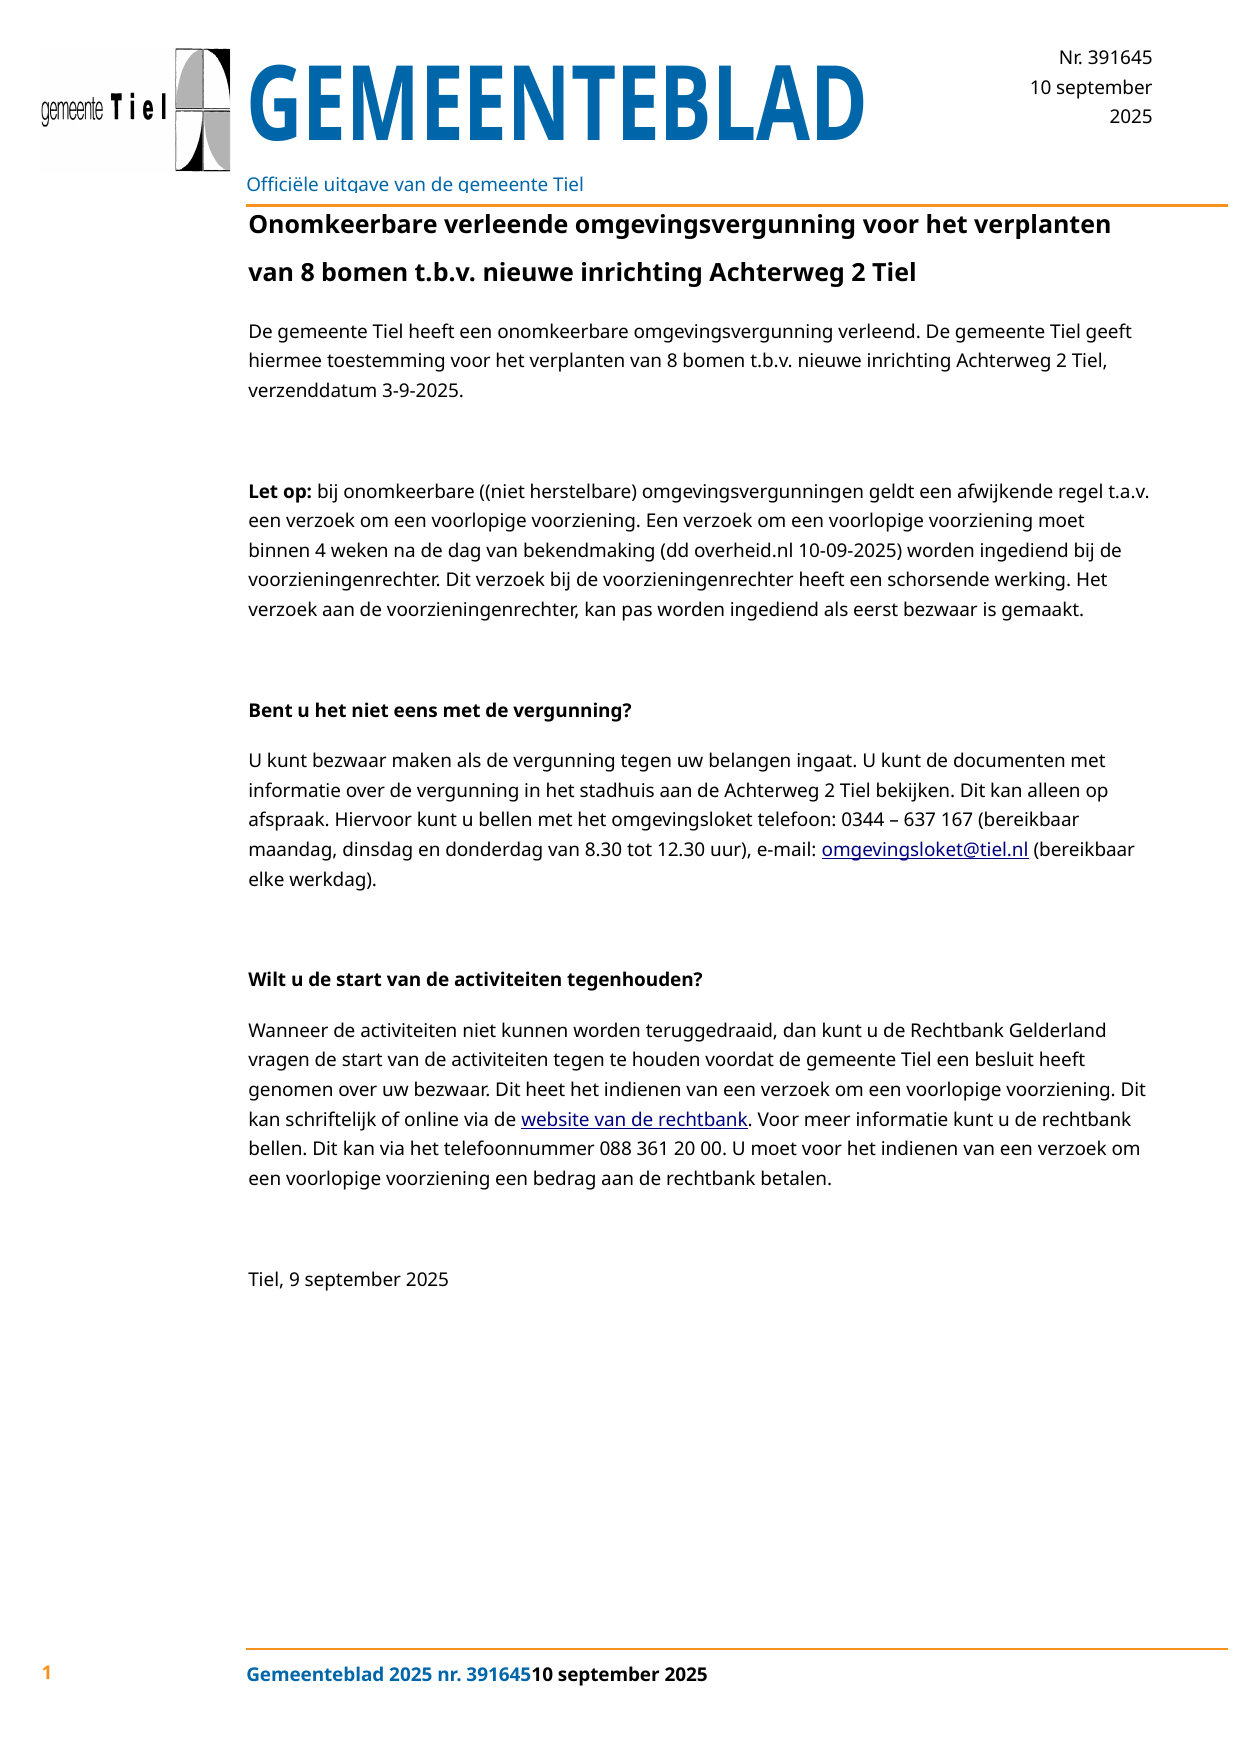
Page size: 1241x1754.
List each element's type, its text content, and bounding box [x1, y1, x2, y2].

text Let op: bij onomkeerbare ((niet herstelbare) omgevingsvergunningen geldt een afwijkende regel t.a.v. een verzoek om een voorlopige voorziening. Een verzoek om een voorlopige voorziening moet binnen 4 weken na de dag van bekendmaking (dd overheid.nl 10-09-2025) worden ingediend bij de voorzieningenrechter. Dit verzoek bij de voorzieningenrechter heeft een schorsende werking. Het verzoek aan de voorzieningenrechter, kan pas worden ingediend als eerst bezwaar is gemaakt. [248, 478, 1152, 622]
text De gemeente Tiel heeft een onomkeerbare omgevingsvergunning verleend. De gemeente Tiel geeft hiermee toestemming voor het verplanten van 8 bomen t.b.v. nieuwe inrichting Achterweg 2 Tiel, verzenddatum 3-9-2025. [248, 318, 1152, 403]
text U kunt bezwaar maken als de vergunning tegen uw belangen ingaat. U kunt de documenten met informatie over de vergunning in het stadhuis aan de Achterweg 2 Tiel bekijken. Dit kan alleen op afspraak. Hiervoor kunt u bellen met het omgevingsloket telefoon: 0344 – 637 167 (bereikbaar maandag, dinsdag en donderdag van 8.30 tot 12.30 uur), e-mail: omgevingsloket@tiel.nl (bereikbaar elke werkdag). [248, 747, 1152, 892]
text Wilt u de start van de activiteiten tegenhouden? [248, 967, 1152, 992]
text Bent u het niet eens met de vergunning? [248, 697, 1152, 723]
text Tiel, 9 september 2025 [248, 1266, 1152, 1292]
text Wanneer de activiteiten niet kunnen worden teruggedraaid, dan kunt u de Rechtbank Gelderland vragen de start van de activiteiten tegen te houden voordat de gemeente Tiel een besluit heeft genomen over uw bezwaar. Dit heet het indienen van een verzoek om een voorlopige voorziening. Dit kan schriftelijk of online via de website van de rechtbank. Voor meer informatie kunt u de rechtbank bellen. Dit kan via het telefoonnummer 088 361 20 00. U moet voor het indienen van een verzoek om een voorlopige voorziening een bedrag aan de rechtbank betalen. [248, 1017, 1152, 1191]
picture [41, 47, 231, 172]
text Onomkeerbare verleende omgevingsvergunning voor het verplanten van 8 bomen t.b.v. nieuwe inrichting Achterweg 2 Tiel [248, 207, 1152, 288]
